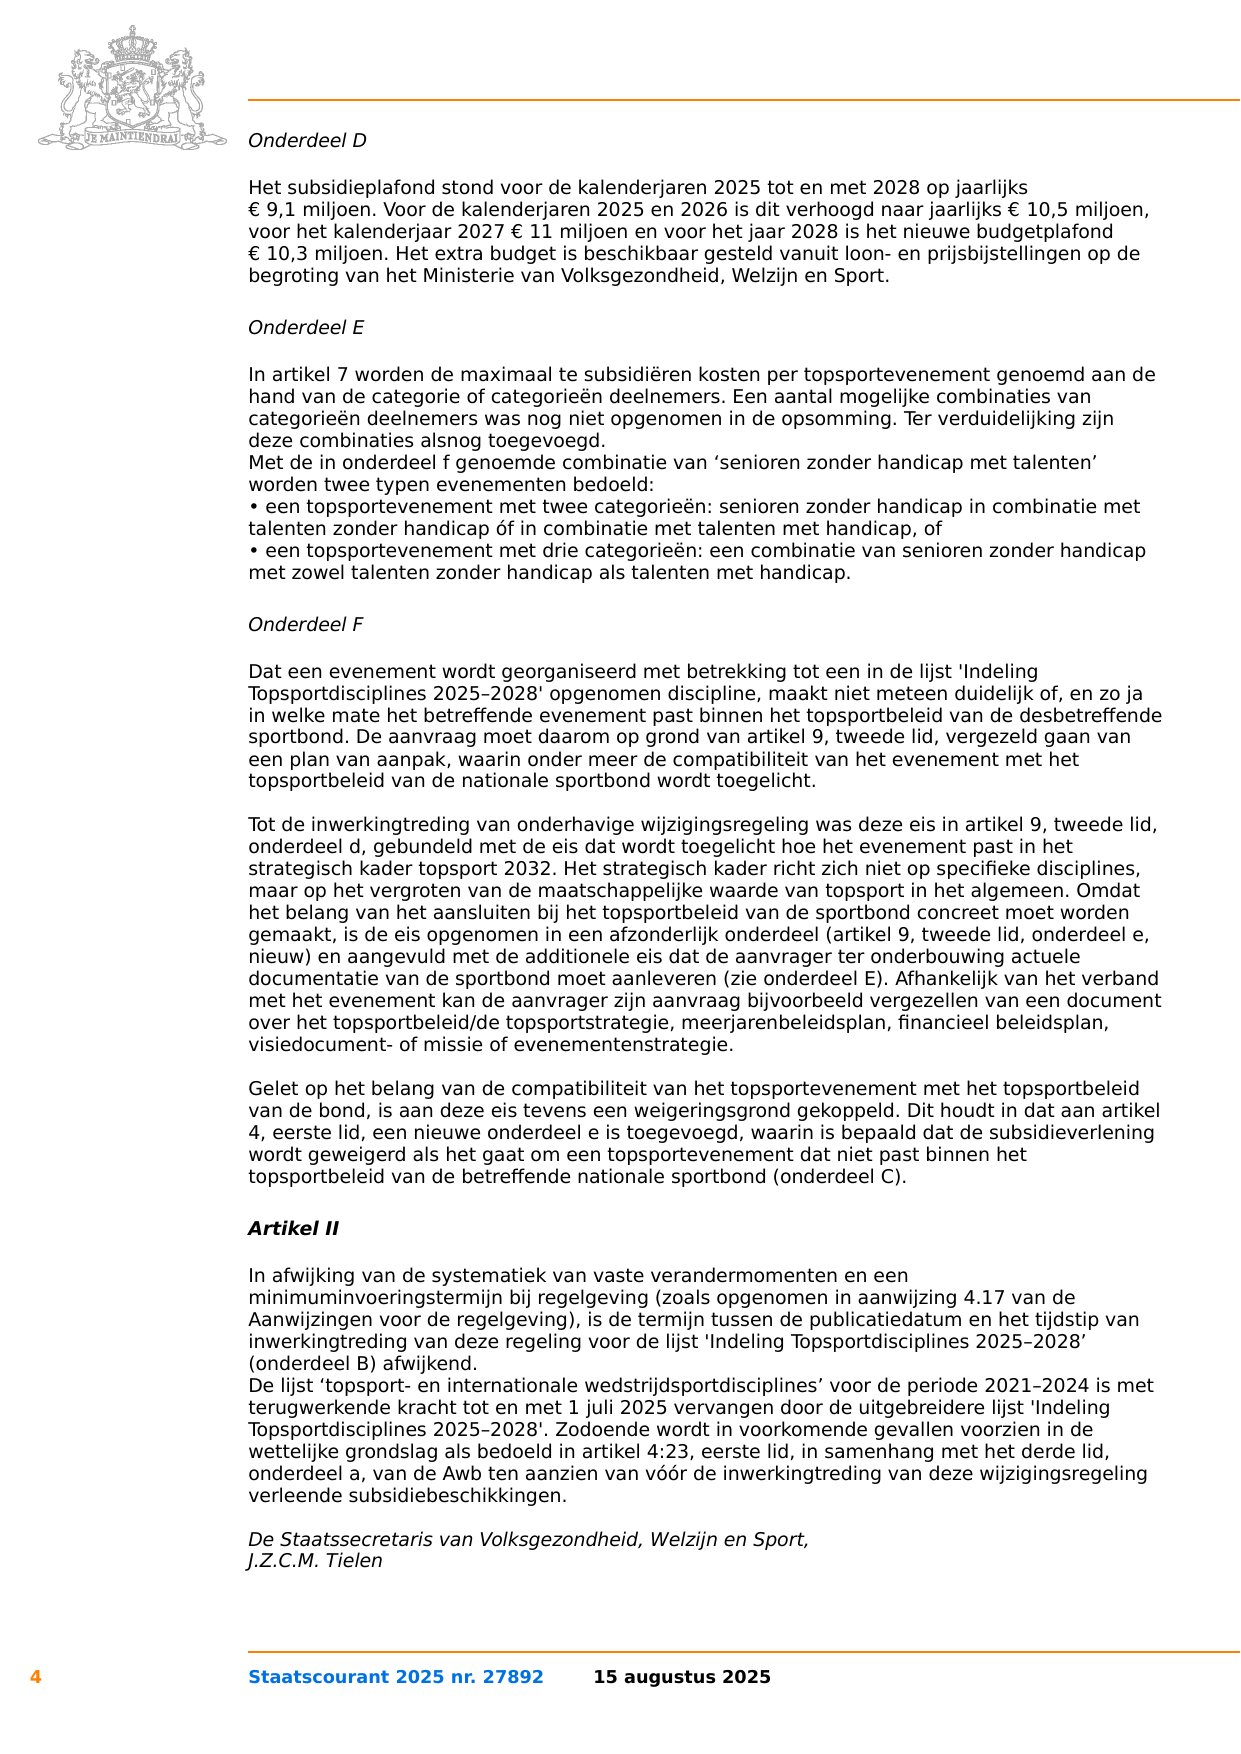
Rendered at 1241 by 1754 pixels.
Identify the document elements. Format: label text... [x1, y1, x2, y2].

subtitle Artikel II [248, 1218, 1163, 1240]
text In afwijking van de systematiek van vaste verandermomenten en een minimuminvoeringstermijn bij regelgeving (zoals opgenomen in aanwijzing 4.17 van de Aanwijzingen voor de regelgeving), is de termijn tussen de publicatiedatum en het tijdstip van inwerkingtreding van deze regeling voor de lijst 'Indeling Topsportdisciplines 2025–2028’ (onderdeel B) afwijkend. [248, 1265, 1163, 1375]
text Het subsidieplafond stond voor de kalenderjaren 2025 tot en met 2028 op jaarlijks € 9,1 miljoen. Voor de kalenderjaren 2025 en 2026 is dit verhoogd naar jaarlijks € 10,5 miljoen, voor het kalenderjaar 2027 € 11 miljoen en voor het jaar 2028 is het nieuwe budgetplafond € 10,3 miljoen. Het extra budget is beschikbaar gesteld vanuit loon- en prijsbijstellingen op de begroting van het Ministerie van Volksgezondheid, Welzijn en Sport. [248, 177, 1163, 287]
subtitle Onderdeel F [248, 613, 1163, 636]
text In artikel 7 worden de maximaal te subsidiëren kosten per topsportevenement genoemd aan de hand van de categorie of categorieën deelnemers. Een aantal mogelijke combinaties van categorieën deelnemers was nog niet opgenomen in de opsomming. Ter verduidelijking zijn deze combinaties alsnog toegevoegd. [248, 364, 1163, 452]
text Dat een evenement wordt georganiseerd met betrekking tot een in de lijst 'Indeling Topsportdisciplines 2025–2028' opgenomen discipline, maakt niet meteen duidelijk of, en zo ja in welke mate het betreffende evenement past binnen het topsportbeleid van de desbetreffende sportbond. De aanvraag moet daarom op grond van artikel 9, tweede lid, vergezeld gaan van een plan van aanpak, waarin onder meer de compatibiliteit van het evenement met het topsportbeleid van de nationale sportbond wordt toegelicht. [248, 661, 1163, 792]
text Tot de inwerkingtreding van onderhavige wijzigingsregeling was deze eis in artikel 9, tweede lid, onderdeel d, gebundeld met de eis dat wordt toegelicht hoe het evenement past in het strategisch kader topsport 2032. Het strategisch kader richt zich niet op specifieke disciplines, maar op het vergroten van de maatschappelijke waarde van topsport in het algemeen. Omdat het belang van het aansluiten bij het topsportbeleid van de sportbond concreet moet worden gemaakt, is de eis opgenomen in een afzonderlijk onderdeel (artikel 9, tweede lid, onderdeel e, nieuw) en aangevuld met de additionele eis dat de aanvrager ter onderbouwing actuele documentatie van de sportbond moet aanleveren (zie onderdeel E). Afhankelijk van het verband met het evenement kan de aanvrager zijn aanvraag bijvoorbeeld vergezellen van een document over het topsportbeleid/de topsportstrategie, meerjarenbeleidsplan, financieel beleidsplan, visiedocument- of missie of evenementenstrategie. [248, 814, 1163, 1056]
text De lijst ‘topsport- en internationale wedstrijdsportdisciplines’ voor de periode 2021–2024 is met terugwerkende kracht tot en met 1 juli 2025 vervangen door de uitgebreidere lijst 'Indeling Topsportdisciplines 2025–2028'. Zodoende wordt in voorkomende gevallen voorzien in de wettelijke grondslag als bedoeld in artikel 4:23, eerste lid, in samenhang met het derde lid, onderdeel a, van de Awb ten aanzien van vóór de inwerkingtreding van deze wijzigingsregeling verleende subsidiebeschikkingen. [248, 1375, 1163, 1507]
picture [38, 25, 227, 150]
text Met de in onderdeel f genoemde combinatie van ‘senioren zonder handicap met talenten’ worden twee typen evenementen bedoeld: [248, 452, 1163, 496]
text • een topsportevenement met twee categorieën: senioren zonder handicap in combinatie met talenten zonder handicap óf in combinatie met talenten met handicap, of [248, 496, 1163, 539]
subtitle Onderdeel E [248, 317, 1163, 339]
text De Staatssecretaris van Volksgezondheid, Welzijn en Sport, J.Z.C.M. Tielen [248, 1528, 1163, 1572]
text Gelet op het belang van de compatibiliteit van het topsportevenement met het topsportbeleid van de bond, is aan deze eis tevens een weigeringsgrond gekoppeld. Dit houdt in dat aan artikel 4, eerste lid, een nieuwe onderdeel e is toegevoegd, waarin is bepaald dat de subsidieverlening wordt geweigerd als het gaat om een topsportevenement dat niet past binnen het topsportbeleid van de betreffende nationale sportbond (onderdeel C). [248, 1078, 1163, 1188]
subtitle Onderdeel D [248, 130, 1163, 152]
text • een topsportevenement met drie categorieën: een combinatie van senioren zonder handicap met zowel talenten zonder handicap als talenten met handicap. [248, 539, 1163, 583]
